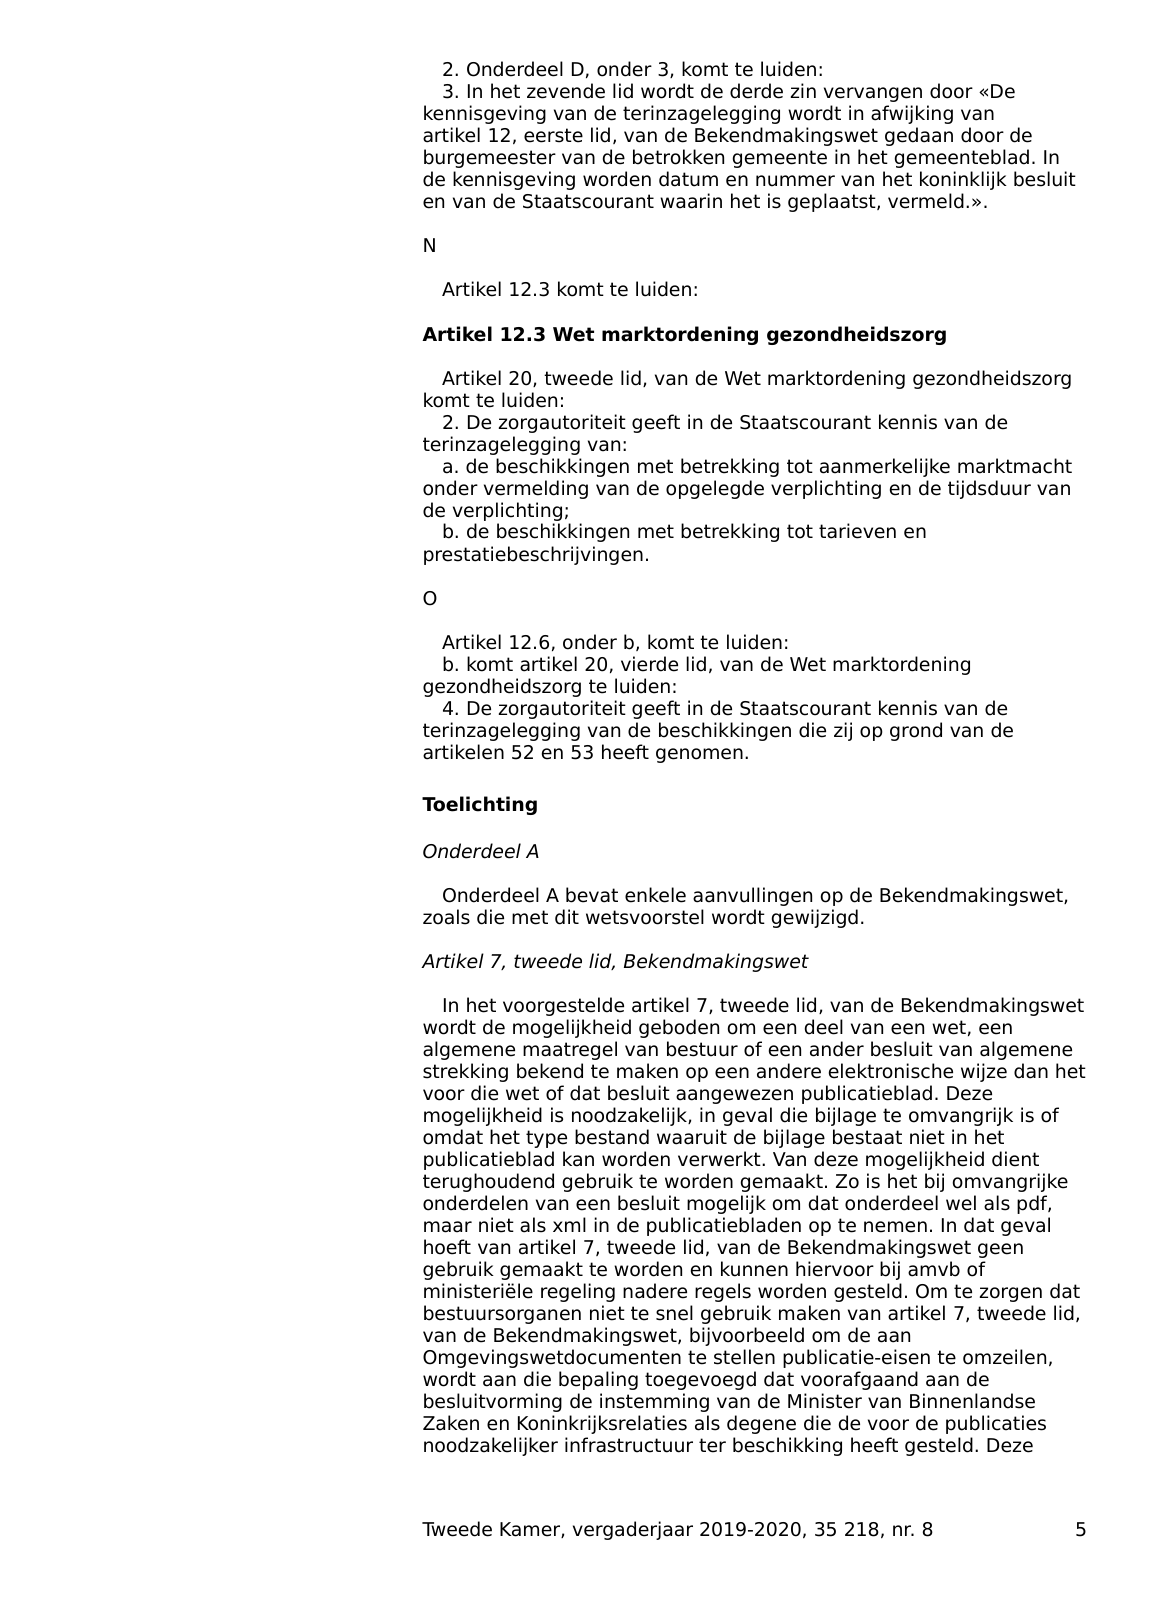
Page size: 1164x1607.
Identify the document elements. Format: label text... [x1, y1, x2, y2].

text Artikel 12.3 komt te luiden: [422, 279, 1087, 301]
text 3. In het zevende lid wordt de derde zin vervangen door «De kennisgeving van de terinzagelegging wordt in afwijking van artikel 12, eerste lid, van de Bekendmakingswet gedaan door de burgemeester van de betrokken gemeente in het gemeenteblad. In de kennisgeving worden datum en nummer van het koninklijk besluit en van de Staatscourant waarin het is geplaatst, vermeld.». [422, 81, 1087, 213]
text Artikel 12.6, onder b, komt te luiden: [422, 632, 1087, 654]
text 2. De zorgautoriteit geeft in de Staatscourant kennis van de terinzagelegging van: [422, 412, 1087, 456]
text a. de beschikkingen met betrekking tot aanmerkelijke marktmacht onder vermelding van de opgelegde verplichting en de tijdsduur van de verplichting; [422, 456, 1087, 521]
text b. de beschikkingen met betrekking tot tarieven en prestatiebeschrijvingen. [422, 521, 1087, 565]
text Artikel 20, tweede lid, van de Wet marktordening gezondheidszorg komt te luiden: [422, 368, 1087, 412]
text 4. De zorgautoriteit geeft in de Staatscourant kennis van de terinzagelegging van de beschikkingen die zij op grond van de artikelen 52 en 53 heeft genomen. [422, 698, 1087, 764]
subtitle N [422, 235, 1087, 257]
subtitle Artikel 7, tweede lid, Bekendmakingswet [422, 951, 1087, 973]
text Onderdeel A bevat enkele aanvullingen op de Bekendmakingswet, zoals die met dit wetsvoorstel wordt gewijzigd. [422, 885, 1087, 929]
text b. komt artikel 20, vierde lid, van de Wet marktordening gezondheidszorg te luiden: [422, 654, 1087, 698]
subtitle O [422, 588, 1087, 609]
subtitle Onderdeel A [422, 841, 1087, 863]
subtitle Artikel 12.3 Wet marktordening gezondheidszorg [422, 323, 1087, 345]
text 2. Onderdeel D, onder 3, komt te luiden: [422, 59, 1087, 81]
subtitle Toelichting [422, 794, 1087, 816]
text In het voorgestelde artikel 7, tweede lid, van de Bekendmakingswet wordt de mogelijkheid geboden om een deel van een wet, een algemene maatregel van bestuur of een ander besluit van algemene strekking bekend te maken op een andere elektronische wijze dan het voor die wet of dat besluit aangewezen publicatieblad. Deze mogelijkheid is noodzakelijk, in geval die bijlage te omvangrijk is of omdat het type bestand waaruit de bijlage bestaat niet in het publicatieblad kan worden verwerkt. Van deze mogelijkheid dient terughoudend gebruik te worden gemaakt. Zo is het bij omvangrijke onderdelen van een besluit mogelijk om dat onderdeel wel als pdf, maar niet als xml in de publicatiebladen op te nemen. In dat geval hoeft van artikel 7, tweede lid, van de Bekendmakingswet geen gebruik gemaakt te worden en kunnen hiervoor bij amvb of ministeriële regeling nadere regels worden gesteld. Om te zorgen dat bestuursorganen niet te snel gebruik maken van artikel 7, tweede lid, van de Bekendmakingswet, bijvoorbeeld om de aan Omgevingswetdocumenten te stellen publicatie-eisen te omzeilen, wordt aan die bepaling toegevoegd dat voorafgaand aan de besluitvorming de instemming van de Minister van Binnenlandse Zaken en Koninkrijksrelaties als degene die de voor de publicaties noodzakelijker infrastructuur ter beschikking heeft gesteld. Deze [422, 995, 1087, 1457]
